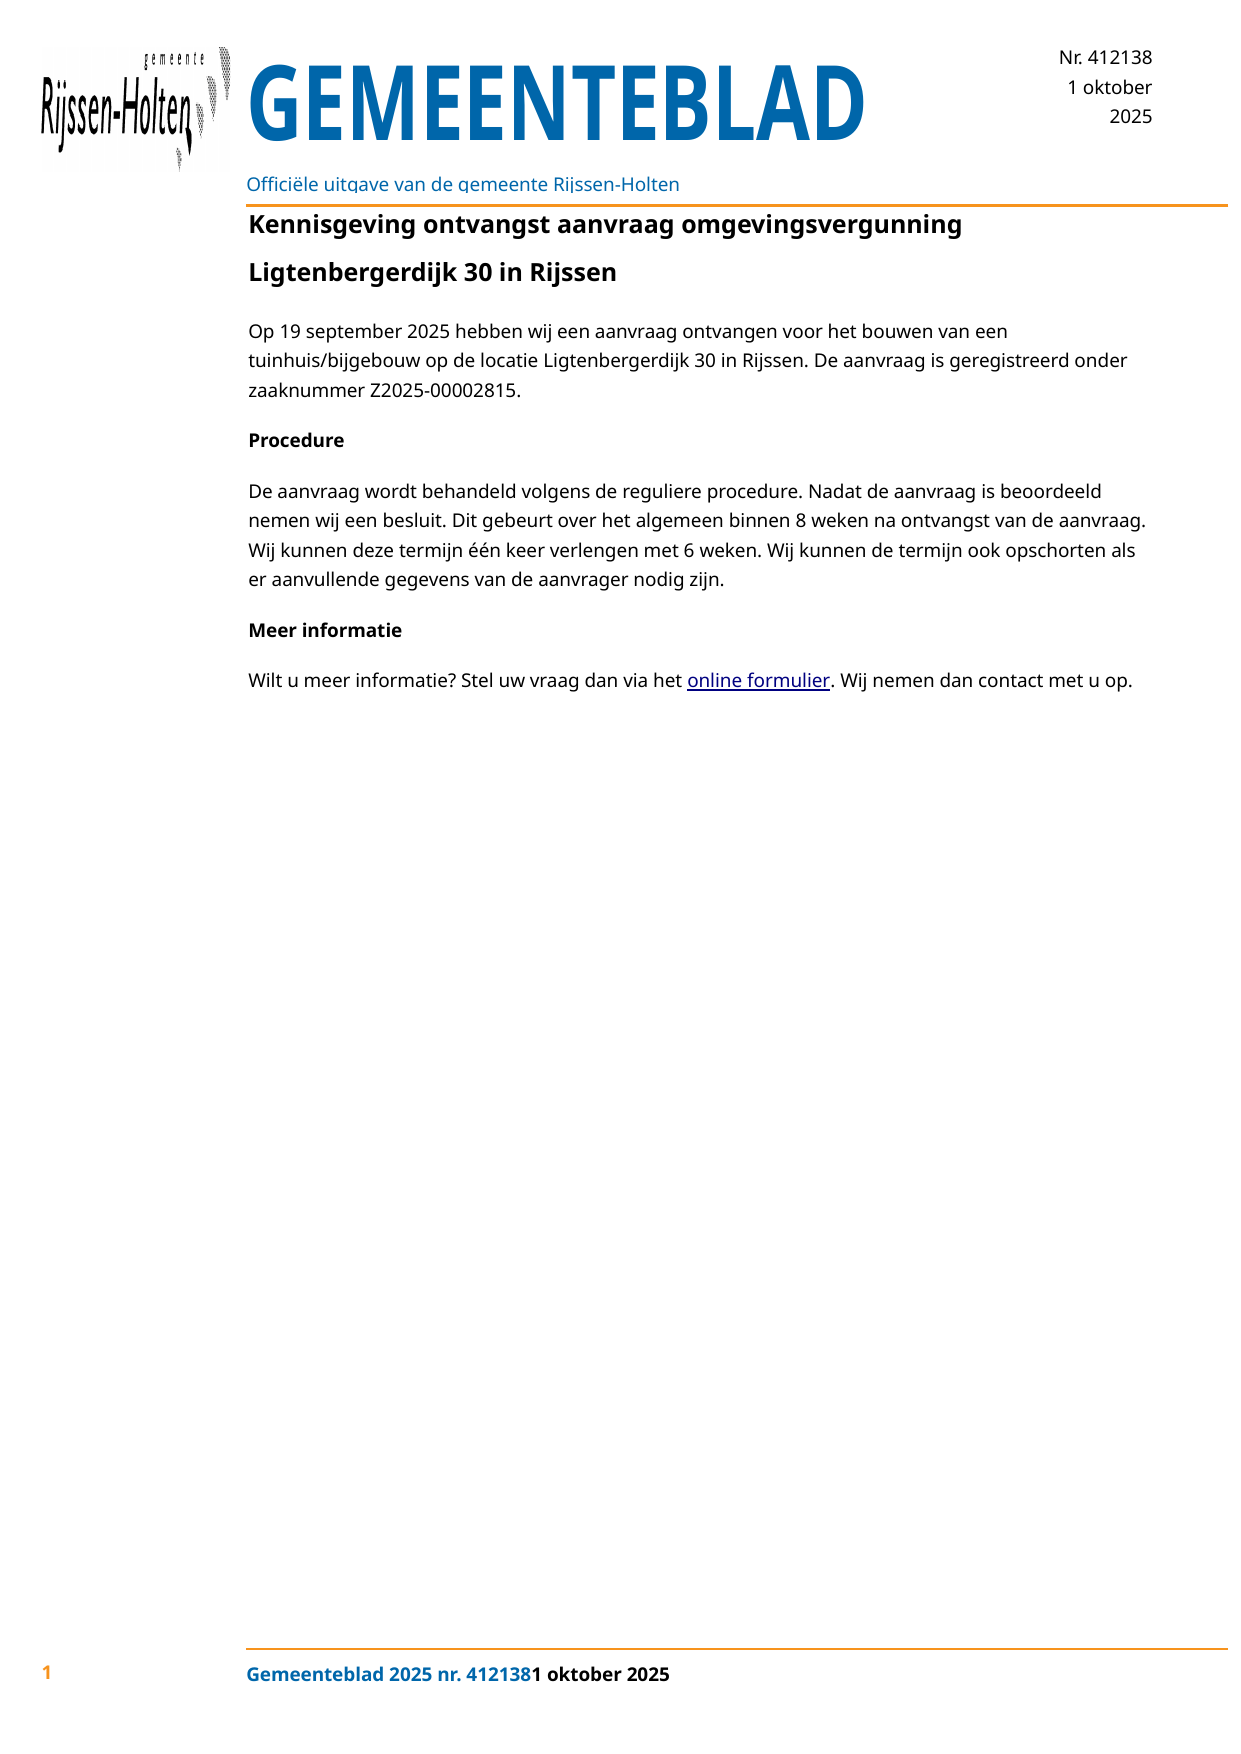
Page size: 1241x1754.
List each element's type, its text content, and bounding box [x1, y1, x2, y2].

text Op 19 september 2025 hebben wij een aanvraag ontvangen voor het bouwen van een tuinhuis/bijgebouw op de locatie Ligtenbergerdijk 30 in Rijssen. De aanvraag is geregistreerd onder zaaknummer Z2025-00002815. [248, 318, 1152, 403]
text Procedure [248, 427, 1152, 453]
text Wilt u meer informatie? Stel uw vraag dan via het online formulier. Wij nemen dan contact met u op. [248, 667, 1152, 693]
text De aanvraag wordt behandeld volgens de reguliere procedure. Nadat de aanvraag is beoordeeld nemen wij een besluit. Dit gebeurt over het algemeen binnen 8 weken na ontvangst van de aanvraag. Wij kunnen deze termijn één keer verlengen met 6 weken. Wij kunnen de termijn ook opschorten als er aanvullende gegevens van de aanvrager nodig zijn. [248, 478, 1152, 592]
text Kennisgeving ontvangst aanvraag omgevingsvergunning Ligtenbergerdijk 30 in Rijssen [248, 207, 1152, 288]
picture [41, 47, 231, 172]
text Meer informatie [248, 617, 1152, 643]
